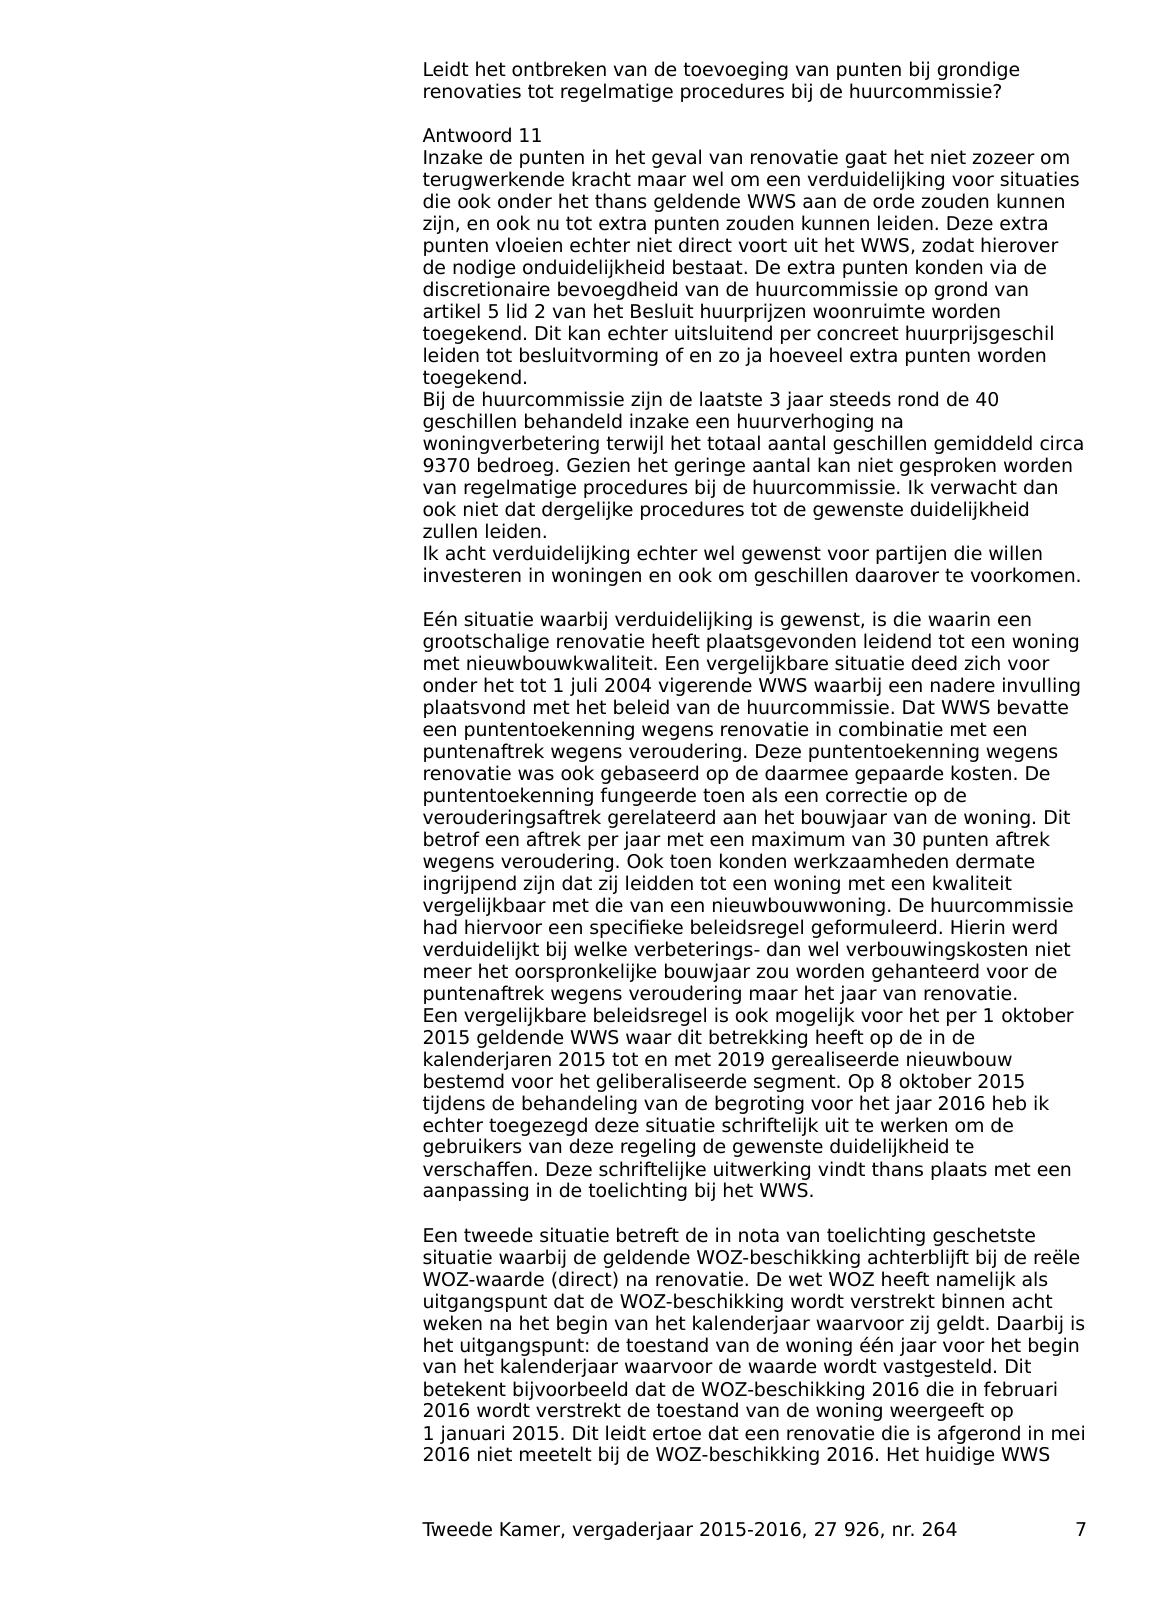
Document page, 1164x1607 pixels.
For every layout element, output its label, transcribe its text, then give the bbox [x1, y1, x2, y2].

text Leidt het ontbreken van de toevoeging van punten bij grondige renovaties tot regelmatige procedures bij de huurcommissie? [422, 59, 1087, 103]
text Antwoord 11 [422, 125, 1087, 147]
text Ik acht verduidelijking echter wel gewenst voor partijen die willen investeren in woningen en ook om geschillen daarover te voorkomen. [422, 543, 1087, 587]
text Eén situatie waarbij verduidelijking is gewenst, is die waarin een grootschalige renovatie heeft plaatsgevonden leidend tot een woning met nieuwbouwkwaliteit. Een vergelijkbare situatie deed zich voor onder het tot 1 juli 2004 vigerende WWS waarbij een nadere invulling plaatsvond met het beleid van de huurcommissie. Dat WWS bevatte een puntentoekenning wegens renovatie in combinatie met een puntenaftrek wegens veroudering. Deze puntentoekenning wegens renovatie was ook gebaseerd op de daarmee gepaarde kosten. De puntentoekenning fungeerde toen als een correctie op de verouderingsaftrek gerelateerd aan het bouwjaar van de woning. Dit betrof een aftrek per jaar met een maximum van 30 punten aftrek wegens veroudering. Ook toen konden werkzaamheden dermate ingrijpend zijn dat zij leidden tot een woning met een kwaliteit vergelijkbaar met die van een nieuwbouwwoning. De huurcommissie had hiervoor een specifieke beleidsregel geformuleerd. Hierin werd verduidelijkt bij welke verbeterings- dan wel verbouwingskosten niet meer het oorspronkelijke bouwjaar zou worden gehanteerd voor de puntenaftrek wegens veroudering maar het jaar van renovatie. [422, 609, 1087, 1004]
text Inzake de punten in het geval van renovatie gaat het niet zozeer om terugwerkende kracht maar wel om een verduidelijking voor situaties die ook onder het thans geldende WWS aan de orde zouden kunnen zijn, en ook nu tot extra punten zouden kunnen leiden. Deze extra punten vloeien echter niet direct voort uit het WWS, zodat hierover de nodige onduidelijkheid bestaat. De extra punten konden via de discretionaire bevoegdheid van de huurcommissie op grond van artikel 5 lid 2 van het Besluit huurprijzen woonruimte worden toegekend. Dit kan echter uitsluitend per concreet huurprijsgeschil leiden tot besluitvorming of en zo ja hoeveel extra punten worden toegekend. [422, 147, 1087, 389]
text Een tweede situatie betreft de in nota van toelichting geschetste situatie waarbij de geldende WOZ-beschikking achterblijft bij de reële WOZ-waarde (direct) na renovatie. De wet WOZ heeft namelijk als uitgangspunt dat de WOZ-beschikking wordt verstrekt binnen acht weken na het begin van het kalenderjaar waarvoor zij geldt. Daarbij is het uitgangspunt: de toestand van de woning één jaar voor het begin van het kalenderjaar waarvoor de waarde wordt vastgesteld. Dit betekent bijvoorbeeld dat de WOZ-beschikking 2016 die in februari 2016 wordt verstrekt de toestand van de woning weergeeft op 1 januari 2015. Dit leidt ertoe dat een renovatie die is afgerond in mei 2016 niet meetelt bij de WOZ-beschikking 2016. Het huidige WWS [422, 1224, 1087, 1466]
text Bij de huurcommissie zijn de laatste 3 jaar steeds rond de 40 geschillen behandeld inzake een huurverhoging na woningverbetering terwijl het totaal aantal geschillen gemiddeld circa 9370 bedroeg. Gezien het geringe aantal kan niet gesproken worden van regelmatige procedures bij de huurcommissie. Ik verwacht dan ook niet dat dergelijke procedures tot de gewenste duidelijkheid zullen leiden. [422, 389, 1087, 543]
text Een vergelijkbare beleidsregel is ook mogelijk voor het per 1 oktober 2015 geldende WWS waar dit betrekking heeft op de in de kalenderjaren 2015 tot en met 2019 gerealiseerde nieuwbouw bestemd voor het geliberaliseerde segment. Op 8 oktober 2015 tijdens de behandeling van de begroting voor het jaar 2016 heb ik echter toegezegd deze situatie schriftelijk uit te werken om de gebruikers van deze regeling de gewenste duidelijkheid te verschaffen. Deze schriftelijke uitwerking vindt thans plaats met een aanpassing in de toelichting bij het WWS. [422, 1004, 1087, 1202]
